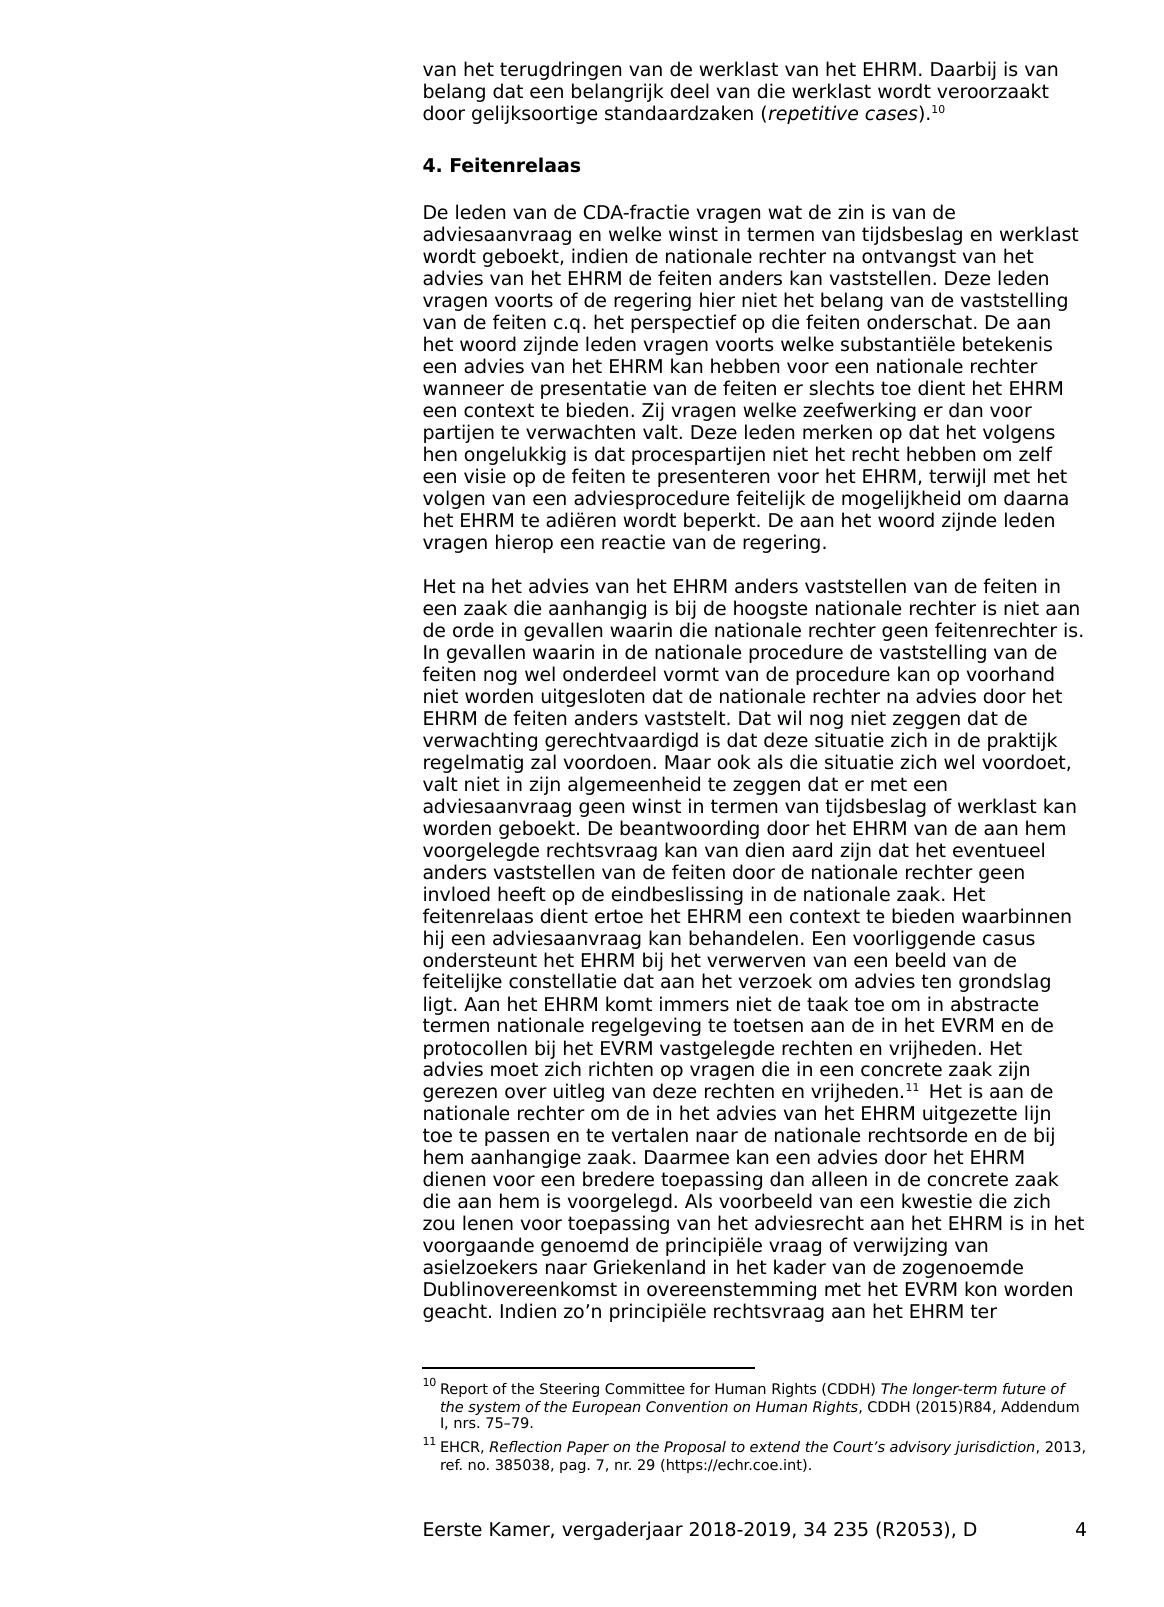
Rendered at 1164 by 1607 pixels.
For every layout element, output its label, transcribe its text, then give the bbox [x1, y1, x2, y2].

text Het na het advies van het EHRM anders vaststellen van de feiten in een zaak die aanhangig is bij de hoogste nationale rechter is niet aan de orde in gevallen waarin die nationale rechter geen feitenrechter is. In gevallen waarin in de nationale procedure de vaststelling van de feiten nog wel onderdeel vormt van de procedure kan op voorhand niet worden uitgesloten dat de nationale rechter na advies door het EHRM de feiten anders vaststelt. Dat wil nog niet zeggen dat de verwachting gerechtvaardigd is dat deze situatie zich in de praktijk regelmatig zal voordoen. Maar ook als die situatie zich wel voordoet, valt niet in zijn algemeenheid te zeggen dat er met een adviesaanvraag geen winst in termen van tijdsbeslag of werklast kan worden geboekt. De beantwoording door het EHRM van de aan hem voorgelegde rechtsvraag kan van dien aard zijn dat het eventueel anders vaststellen van de feiten door de nationale rechter geen invloed heeft op de eindbeslissing in de nationale zaak. Het feitenrelaas dient ertoe het EHRM een context te bieden waarbinnen hij een adviesaanvraag kan behandelen. Een voorliggende casus ondersteunt het EHRM bij het verwerven van een beeld van de feitelijke constellatie dat aan het verzoek om advies ten grondslag ligt. Aan het EHRM komt immers niet de taak toe om in abstracte termen nationale regelgeving te toetsen aan de in het EVRM en de protocollen bij het EVRM vastgelegde rechten en vrijheden. Het advies moet zich richten op vragen die in een concrete zaak zijn gerezen over uitleg van deze rechten en vrijheden. Het is aan de nationale rechter om de in het advies van het EHRM uitgezette lijn toe te passen en te vertalen naar de nationale rechtsorde en de bij hem aanhangige zaak. Daarmee kan een advies door het EHRM dienen voor een bredere toepassing dan alleen in de concrete zaak die aan hem is voorgelegd. Als voorbeeld van een kwestie die zich zou lenen voor toepassing van het adviesrecht aan het EHRM is in het voorgaande genoemd de principiële vraag of verwijzing van asielzoekers naar Griekenland in het kader van de zogenoemde Dublinovereenkomst in overeenstemming met het EVRM kon worden geacht. Indien zo’n principiële rechtsvraag aan het EHRM ter [422, 576, 1087, 1323]
text De leden van de CDA-fractie vragen wat de zin is van de adviesaanvraag en welke winst in termen van tijdsbeslag en werklast wordt geboekt, indien de nationale rechter na ontvangst van het advies van het EHRM de feiten anders kan vaststellen. Deze leden vragen voorts of de regering hier niet het belang van de vaststelling van de feiten c.q. het perspectief op die feiten onderschat. De aan het woord zijnde leden vragen voorts welke substantiële betekenis een advies van het EHRM kan hebben voor een nationale rechter wanneer de presentatie van de feiten er slechts toe dient het EHRM een context te bieden. Zij vragen welke zeefwerking er dan voor partijen te verwachten valt. Deze leden merken op dat het volgens hen ongelukkig is dat procespartijen niet het recht hebben om zelf een visie op de feiten te presenteren voor het EHRM, terwijl met het volgen van een adviesprocedure feitelijk de mogelijkheid om daarna het EHRM te adiëren wordt beperkt. De aan het woord zijnde leden vragen hierop een reactie van de regering. [422, 202, 1087, 554]
subtitle 4. Feitenrelaas [422, 155, 1087, 177]
text van het terugdringen van de werklast van het EHRM. Daarbij is van belang dat een belangrijk deel van die werklast wordt veroorzaakt door gelijksoortige standaardzaken (repetitive cases). [422, 59, 1087, 125]
text Report of the Steering Committee for Human Rights (CDDH) The longer-term future of the system of the European Convention on Human Rights, CDDH (2015)R84, Addendum I, nrs. 75–79. [422, 1377, 1087, 1432]
text EHCR, Reflection Paper on the Proposal to extend the Court’s advisory jurisdiction, 2013, ref. no. 385038, pag. 7, nr. 29 (https://echr.coe.int). [422, 1435, 1087, 1474]
